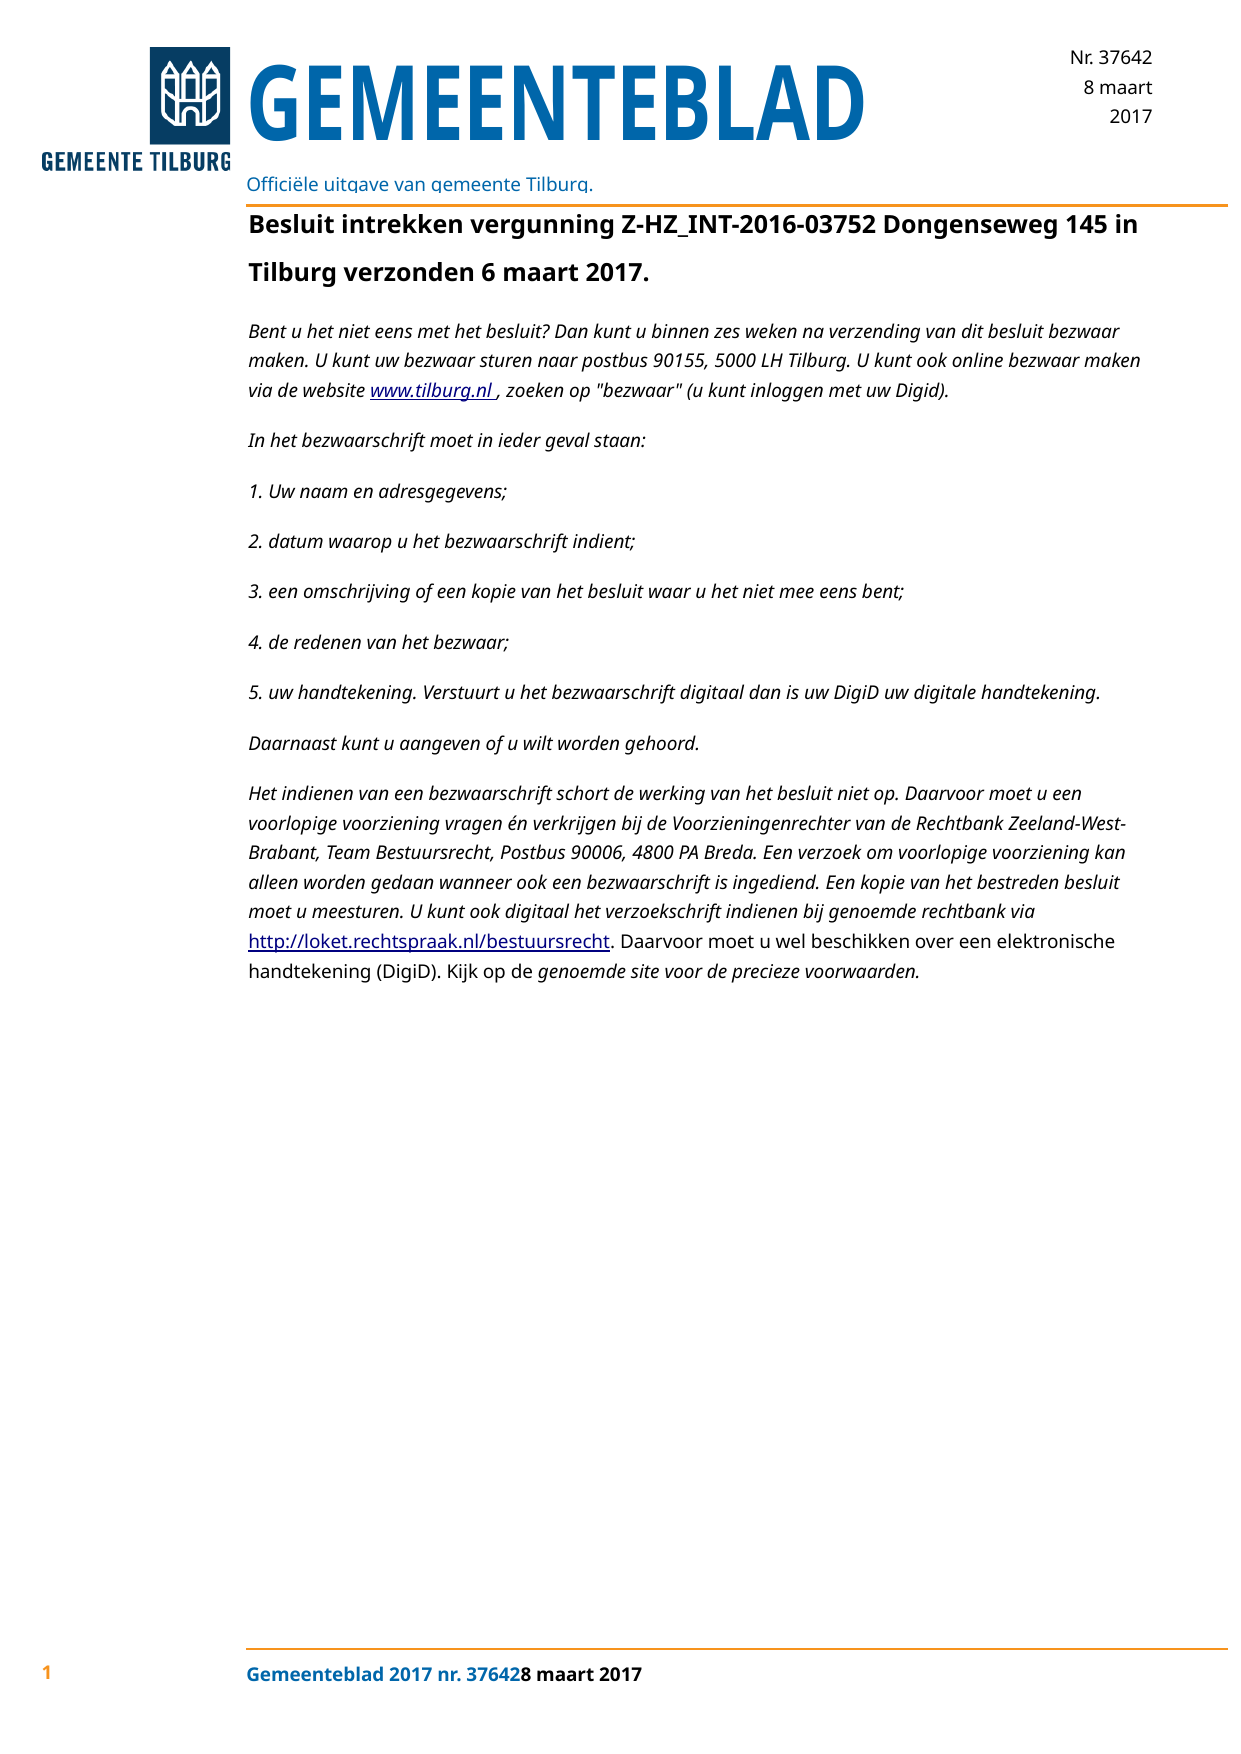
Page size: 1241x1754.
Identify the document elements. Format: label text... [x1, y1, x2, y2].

text Het indienen van een bezwaarschrift schort de werking van het besluit niet op. Daarvoor moet u een voorlopige voorziening vragen én verkrijgen bij de Voorzieningenrechter van de Rechtbank Zeeland-West-Brabant, Team Bestuursrecht, Postbus 90006, 4800 PA Breda. Een verzoek om voorlopige voorziening kan alleen worden gedaan wanneer ook een bezwaarschrift is ingediend. Een kopie van het bestreden besluit moet u meesturen. U kunt ook digitaal het verzoekschrift indienen bij genoemde rechtbank via http://loket.rechtspraak.nl/bestuursrecht. Daarvoor moet u wel beschikken over een elektronische handtekening (DigiD). Kijk op de genoemde site voor de precieze voorwaarden. [248, 780, 1152, 984]
picture [41, 47, 231, 172]
text In het bezwaarschrift moet in ieder geval staan: [248, 427, 1152, 453]
text 3. een omschrijving of een kopie van het besluit waar u het niet mee eens bent; [248, 579, 1152, 604]
text Daarnaast kunt u aangeven of u wilt worden gehoord. [248, 730, 1152, 756]
text Bent u het niet eens met het besluit? Dan kunt u binnen zes weken na verzending van dit besluit bezwaar maken. U kunt uw bezwaar sturen naar postbus 90155, 5000 LH Tilburg. U kunt ook online bezwaar maken via de website www.tilburg.nl , zoeken op "bezwaar" (u kunt inloggen met uw Digid). [248, 318, 1152, 403]
text 2. datum waarop u het bezwaarschrift indient; [248, 528, 1152, 554]
text Besluit intrekken vergunning Z-HZ_INT-2016-03752 Dongenseweg 145 in Tilburg verzonden 6 maart 2017. [248, 207, 1152, 288]
text 5. uw handtekening. Verstuurt u het bezwaarschrift digitaal dan is uw DigiD uw digitale handtekening. [248, 679, 1152, 705]
text 4. de redenen van het bezwaar; [248, 629, 1152, 655]
text 1. Uw naam en adresgegevens; [248, 478, 1152, 504]
